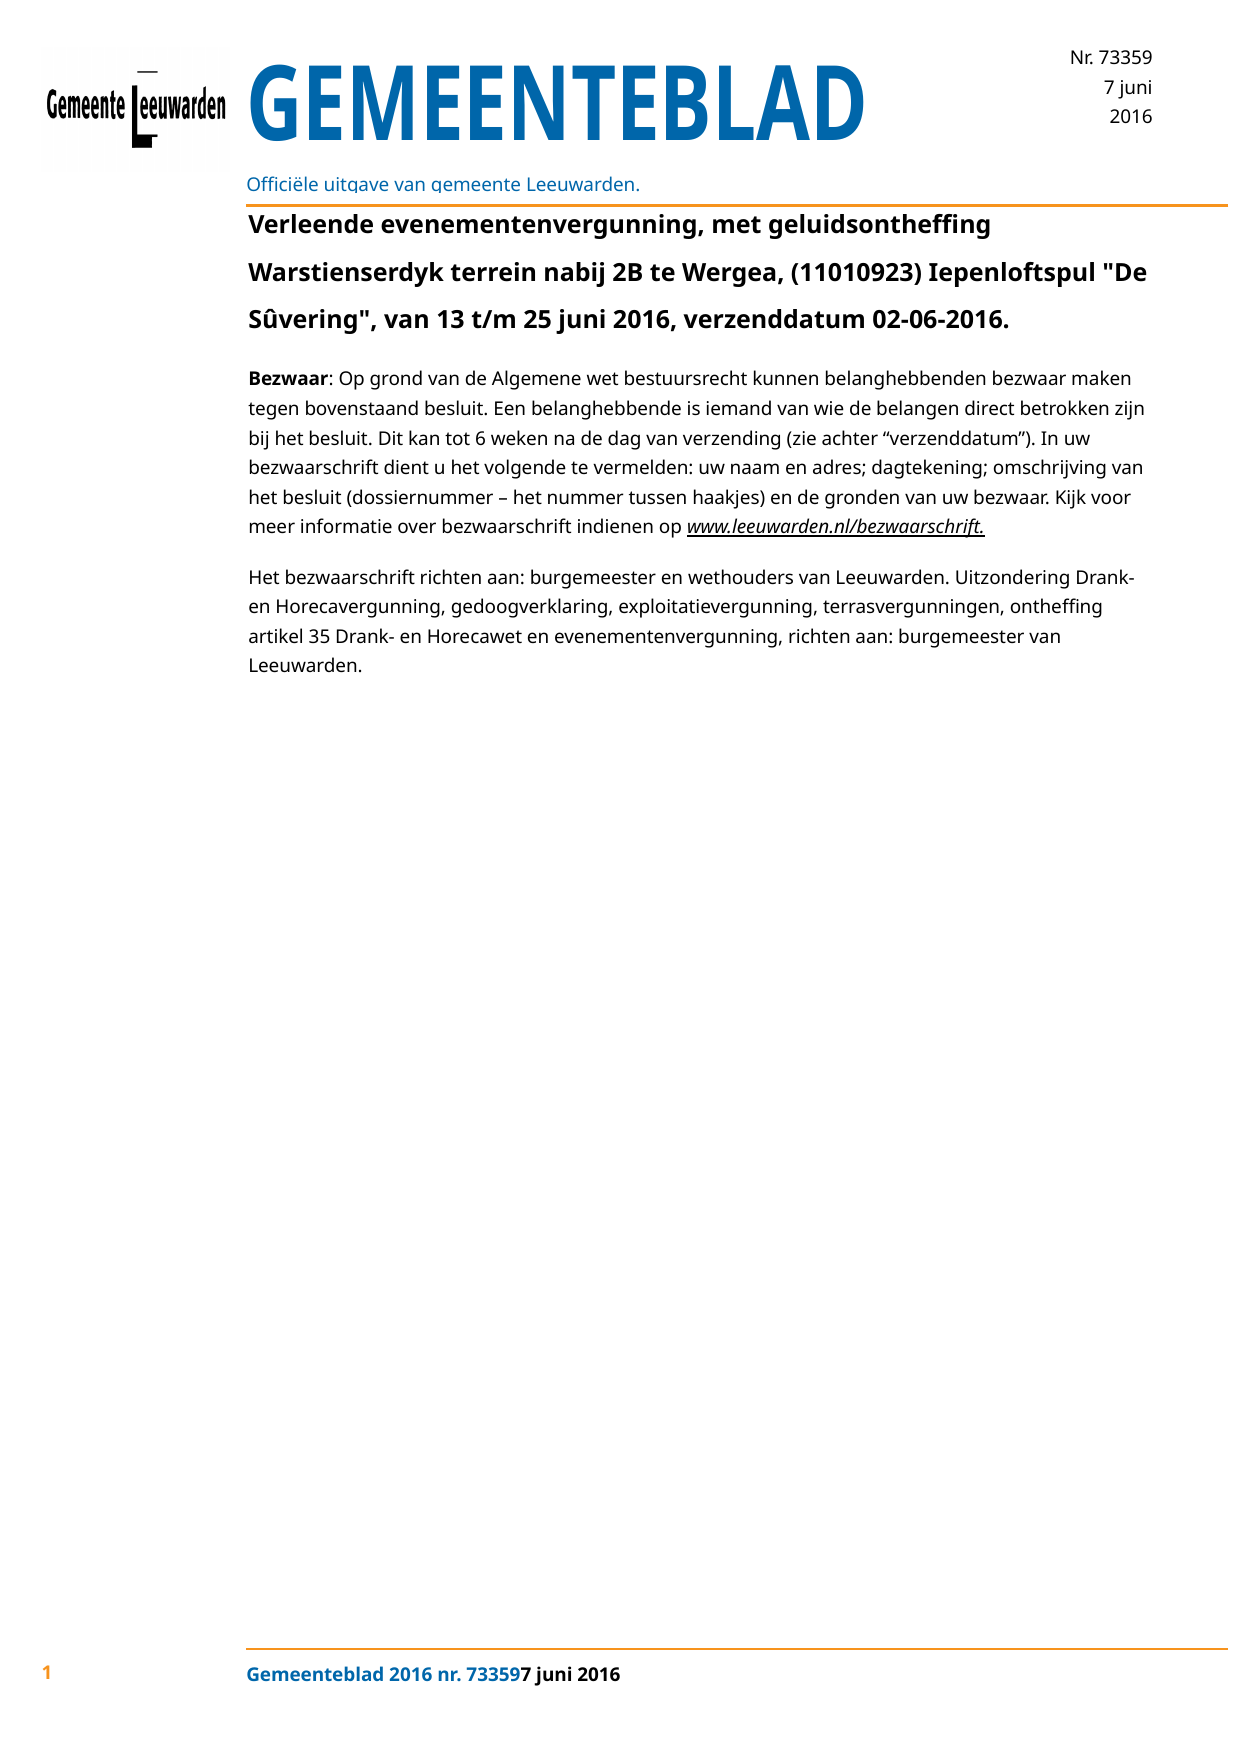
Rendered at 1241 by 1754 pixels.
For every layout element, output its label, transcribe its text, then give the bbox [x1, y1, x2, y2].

text Het bezwaarschrift richten aan: burgemeester en wethouders van Leeuwarden. Uitzondering Drank- en Horecavergunning, gedoogverklaring, exploitatievergunning, terrasvergunningen, ontheffing artikel 35 Drank- en Horecawet en evenementenvergunning, richten aan: burgemeester van Leeuwarden. [248, 564, 1152, 678]
text Verleende evenementenvergunning, met geluidsontheffing Warstienserdyk terrein nabij 2B te Wergea, (11010923) Iepenloftspul "De Sûvering", van 13 t/m 25 juni 2016, verzenddatum 02-06-2016. [248, 207, 1152, 336]
picture [41, 47, 231, 172]
text Bezwaar: Op grond van de Algemene wet bestuursrecht kunnen belanghebbenden bezwaar maken tegen bovenstaand besluit. Een belanghebbende is iemand van wie de belangen direct betrokken zijn bij het besluit. Dit kan tot 6 weken na de dag van verzending (zie achter “verzenddatum”). In uw bezwaarschrift dient u het volgende te vermelden: uw naam en adres; dagtekening; omschrijving van het besluit (dossiernummer – het nummer tussen haakjes) en de gronden van uw bezwaar. Kijk voor meer informatie over bezwaarschrift indienen op www.leeuwarden.nl/bezwaarschrift. [248, 366, 1152, 539]
